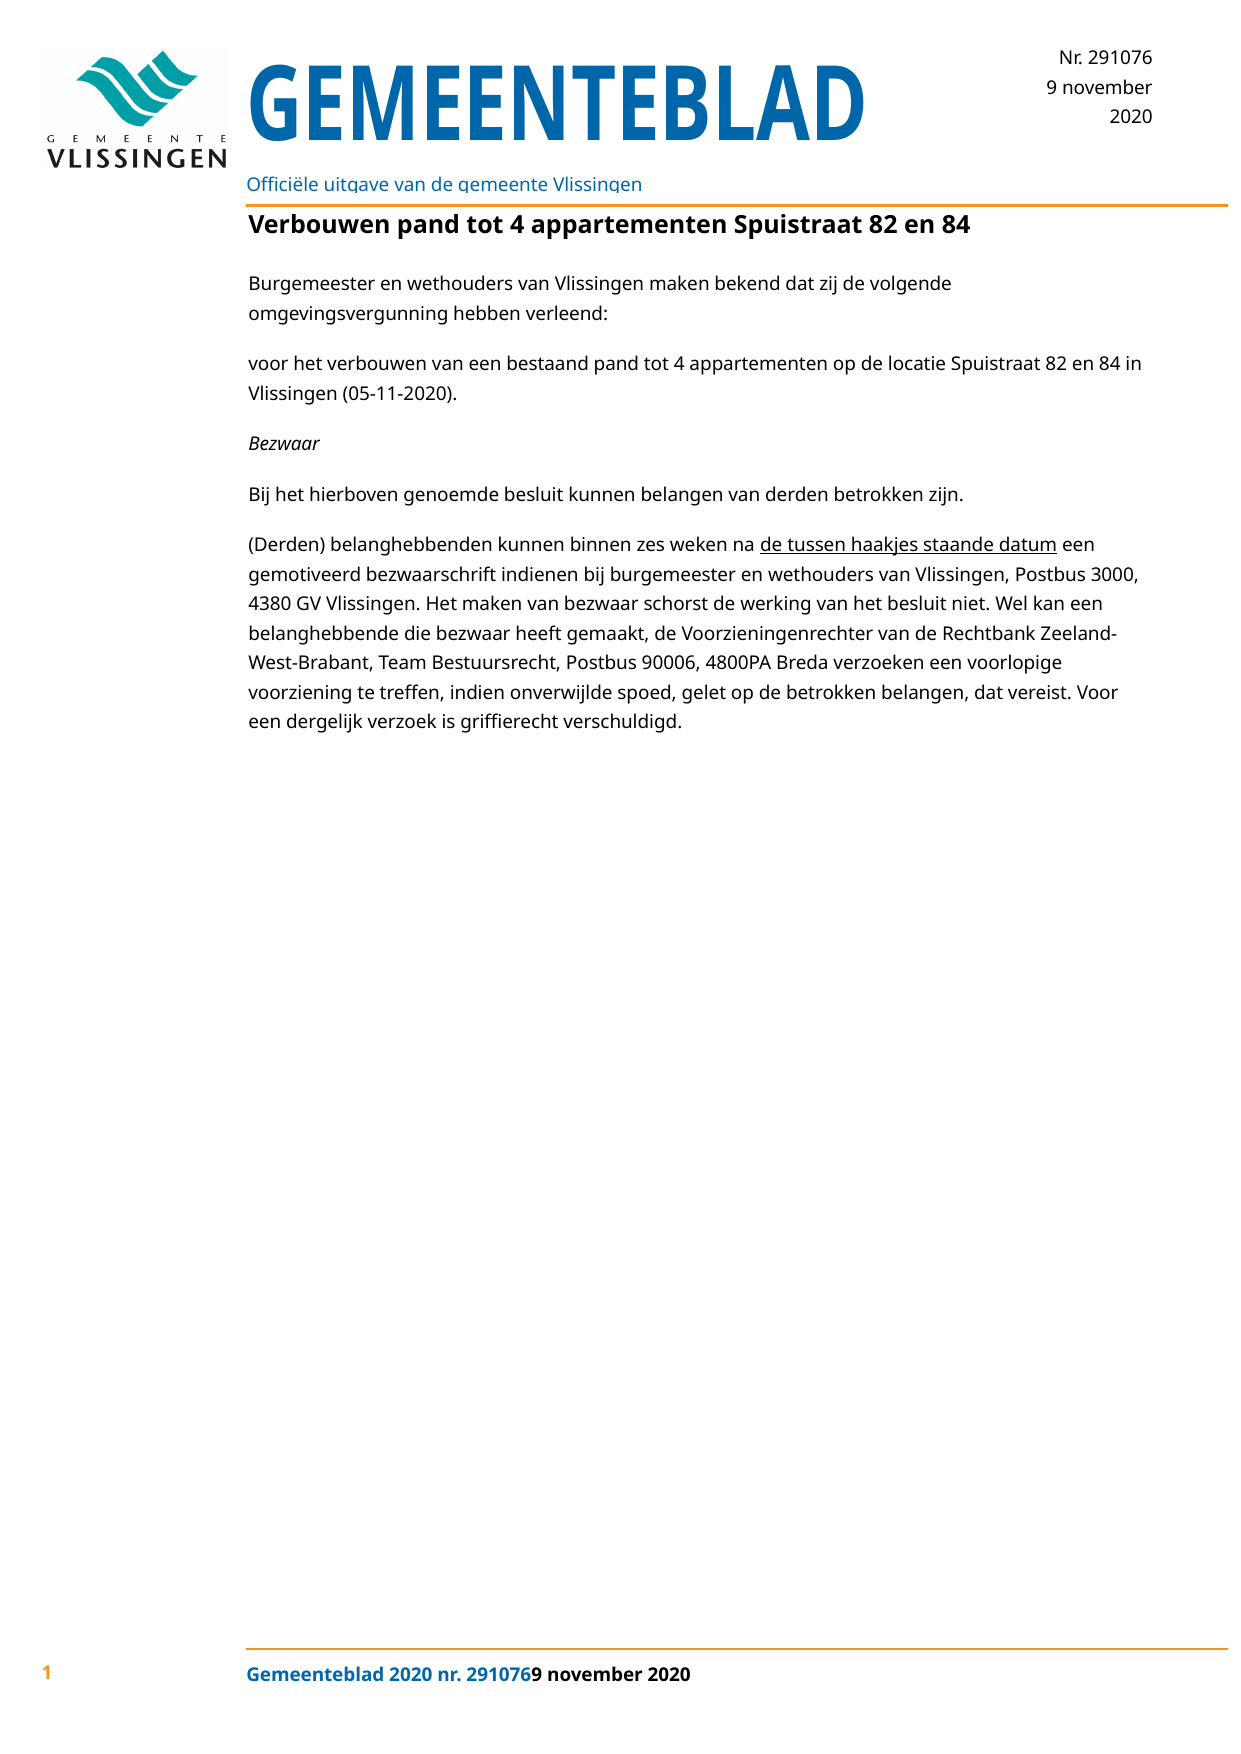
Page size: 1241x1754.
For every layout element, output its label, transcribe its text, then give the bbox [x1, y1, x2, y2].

text Verbouwen pand tot 4 appartementen Spuistraat 82 en 84 [248, 207, 1152, 241]
text (Derden) belanghebbenden kunnen binnen zes weken na de tussen haakjes staande datum een gemotiveerd bezwaarschrift indienen bij burgemeester en wethouders van Vlissingen, Postbus 3000, 4380 GV Vlissingen. Het maken van bezwaar schorst de werking van het besluit niet. Wel kan een belanghebbende die bezwaar heeft gemaakt, de Voorzieningenrechter van de Rechtbank Zeeland-West-Brabant, Team Bestuursrecht, Postbus 90006, 4800PA Breda verzoeken een voorlopige voorziening te treffen, indien onverwijlde spoed, gelet op de betrokken belangen, dat vereist. Voor een dergelijk verzoek is griffierecht verschuldigd. [248, 531, 1152, 734]
text Burgemeester en wethouders van Vlissingen maken bekend dat zij de volgende omgevingsvergunning hebben verleend: [248, 270, 1152, 326]
text Bij het hierboven genoemde besluit kunnen belangen van derden betrokken zijn. [248, 481, 1152, 506]
text Bezwaar [248, 430, 1152, 456]
text voor het verbouwen van een bestaand pand tot 4 appartementen op de locatie Spuistraat 82 en 84 in Vlissingen (05-11-2020). [248, 350, 1152, 406]
picture [41, 47, 231, 172]
